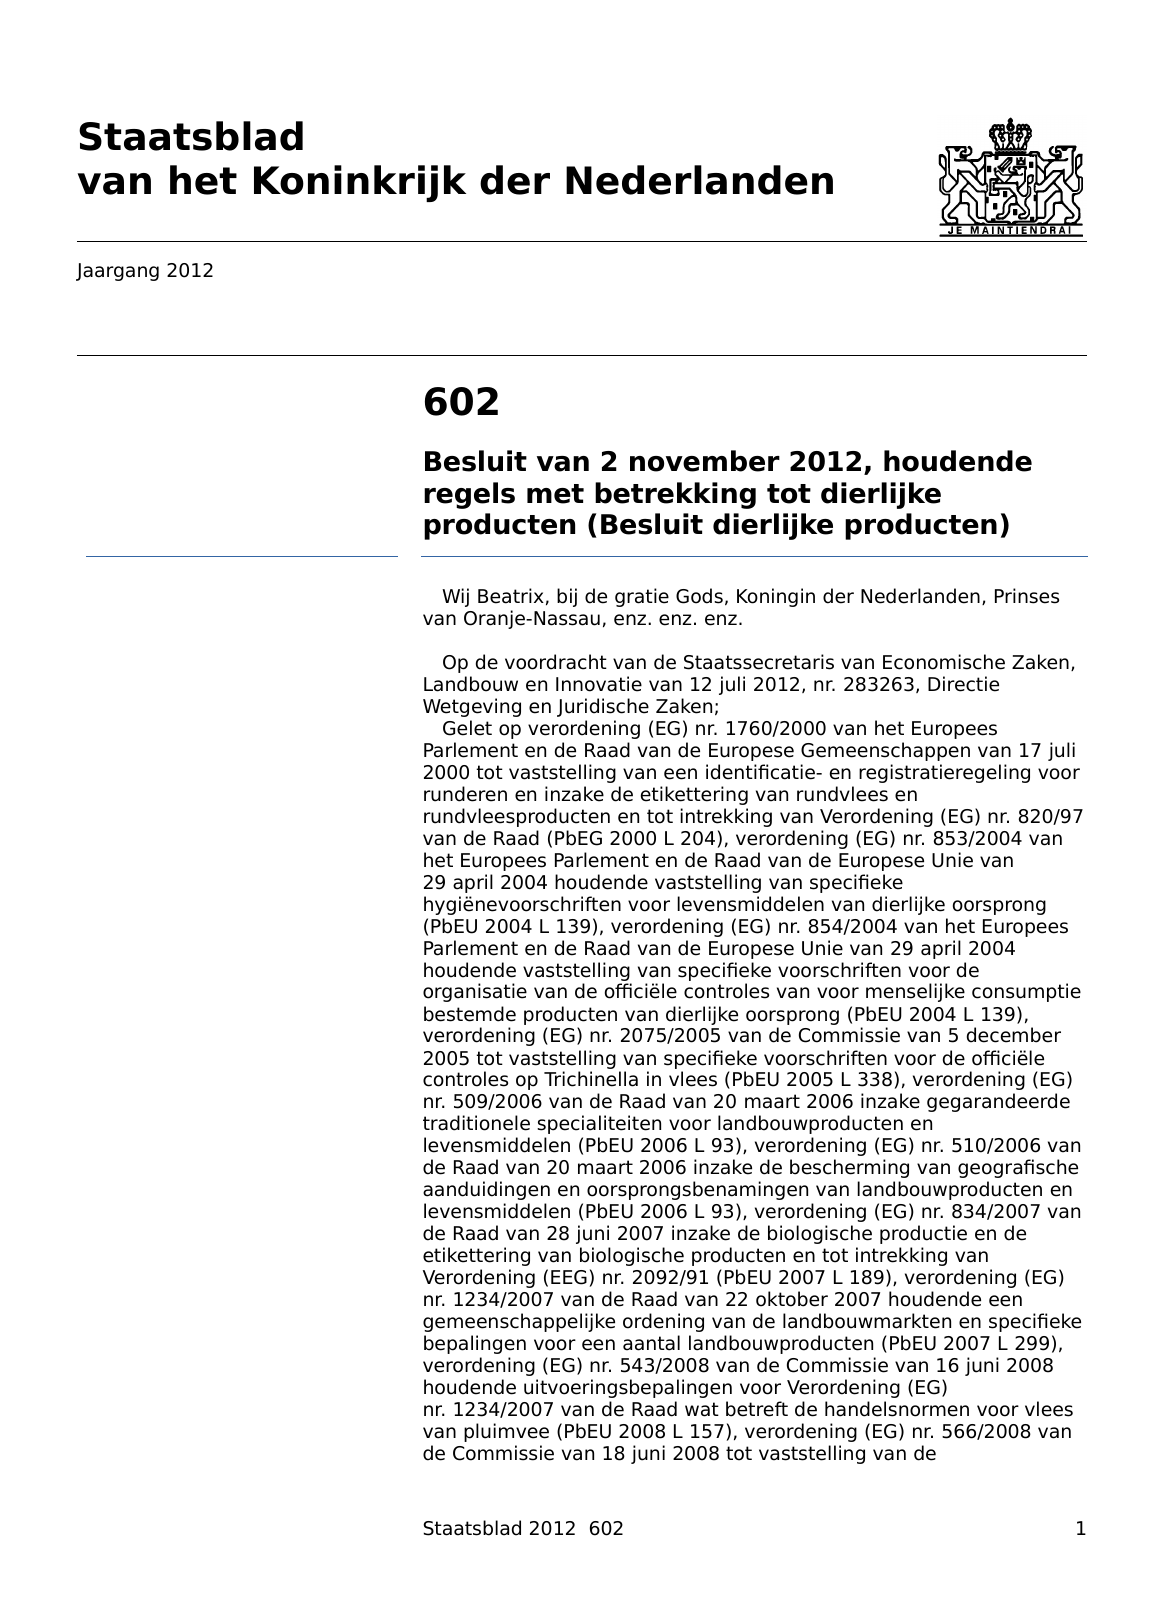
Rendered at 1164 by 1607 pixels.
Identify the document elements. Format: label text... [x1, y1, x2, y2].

table_header [886, 100, 1087, 241]
picture [936, 115, 1087, 240]
text Op de voordracht van de Staatssecretaris van Economische Zaken, Landbouw en Innovatie van 12 juli 2012, nr. 283263, Directie Wetgeving en Juridische Zaken; [422, 652, 1087, 718]
text Besluit van 2 november 2012, houdende regels met betrekking tot dierlijke producten (Besluit dierlijke producten) [422, 447, 1087, 541]
table_header Staatsblad van het Koninkrijk der Nederlanden [77, 100, 886, 241]
subtitle 602 [422, 381, 1087, 424]
text Gelet op verordening (EG) nr. 1760/2000 van het Europees Parlement en de Raad van de Europese Gemeenschappen van 17 juli 2000 tot vaststelling van een identificatie- en registratieregeling voor runderen en inzake de etikettering van rundvlees en rundvleesproducten en tot intrekking van Verordening (EG) nr. 820/97 van de Raad (PbEG 2000 L 204), verordening (EG) nr. 853/2004 van het Europees Parlement en de Raad van de Europese Unie van 29 april 2004 houdende vaststelling van specifieke hygiënevoorschriften voor levensmiddelen van dierlijke oorsprong (PbEU 2004 L 139), verordening (EG) nr. 854/2004 van het Europees Parlement en de Raad van de Europese Unie van 29 april 2004 houdende vaststelling van specifieke voorschriften voor de organisatie van de officiële controles van voor menselijke consumptie bestemde producten van dierlijke oorsprong (PbEU 2004 L 139), verordening (EG) nr. 2075/2005 van de Commissie van 5 december 2005 tot vaststelling van specifieke voorschriften voor de officiële controles op Trichinella in vlees (PbEU 2005 L 338), verordening (EG) nr. 509/2006 van de Raad van 20 maart 2006 inzake gegarandeerde traditionele specialiteiten voor landbouwproducten en levensmiddelen (PbEU 2006 L 93), verordening (EG) nr. 510/2006 van de Raad van 20 maart 2006 inzake de bescherming van geografische aanduidingen en oorsprongsbenamingen van landbouwproducten en levensmiddelen (PbEU 2006 L 93), verordening (EG) nr. 834/2007 van de Raad van 28 juni 2007 inzake de biologische productie en de etikettering van biologische producten en tot intrekking van Verordening (EEG) nr. 2092/91 (PbEU 2007 L 189), verordening (EG) nr. 1234/2007 van de Raad van 22 oktober 2007 houdende een gemeenschappelijke ordening van de landbouwmarkten en specifieke bepalingen voor een aantal landbouwproducten (PbEU 2007 L 299), verordening (EG) nr. 543/2008 van de Commissie van 16 juni 2008 houdende uitvoeringsbepalingen voor Verordening (EG) nr. 1234/2007 van de Raad wat betreft de handelsnormen voor vlees van pluimvee (PbEU 2008 L 157), verordening (EG) nr. 566/2008 van de Commissie van 18 juni 2008 tot vaststelling van de [422, 718, 1087, 1465]
text Wij Beatrix, bij de gratie Gods, Koningin der Nederlanden, Prinses van Oranje-Nassau, enz. enz. enz. [422, 586, 1087, 629]
table_cell Jaargang 2012 [77, 242, 1087, 355]
